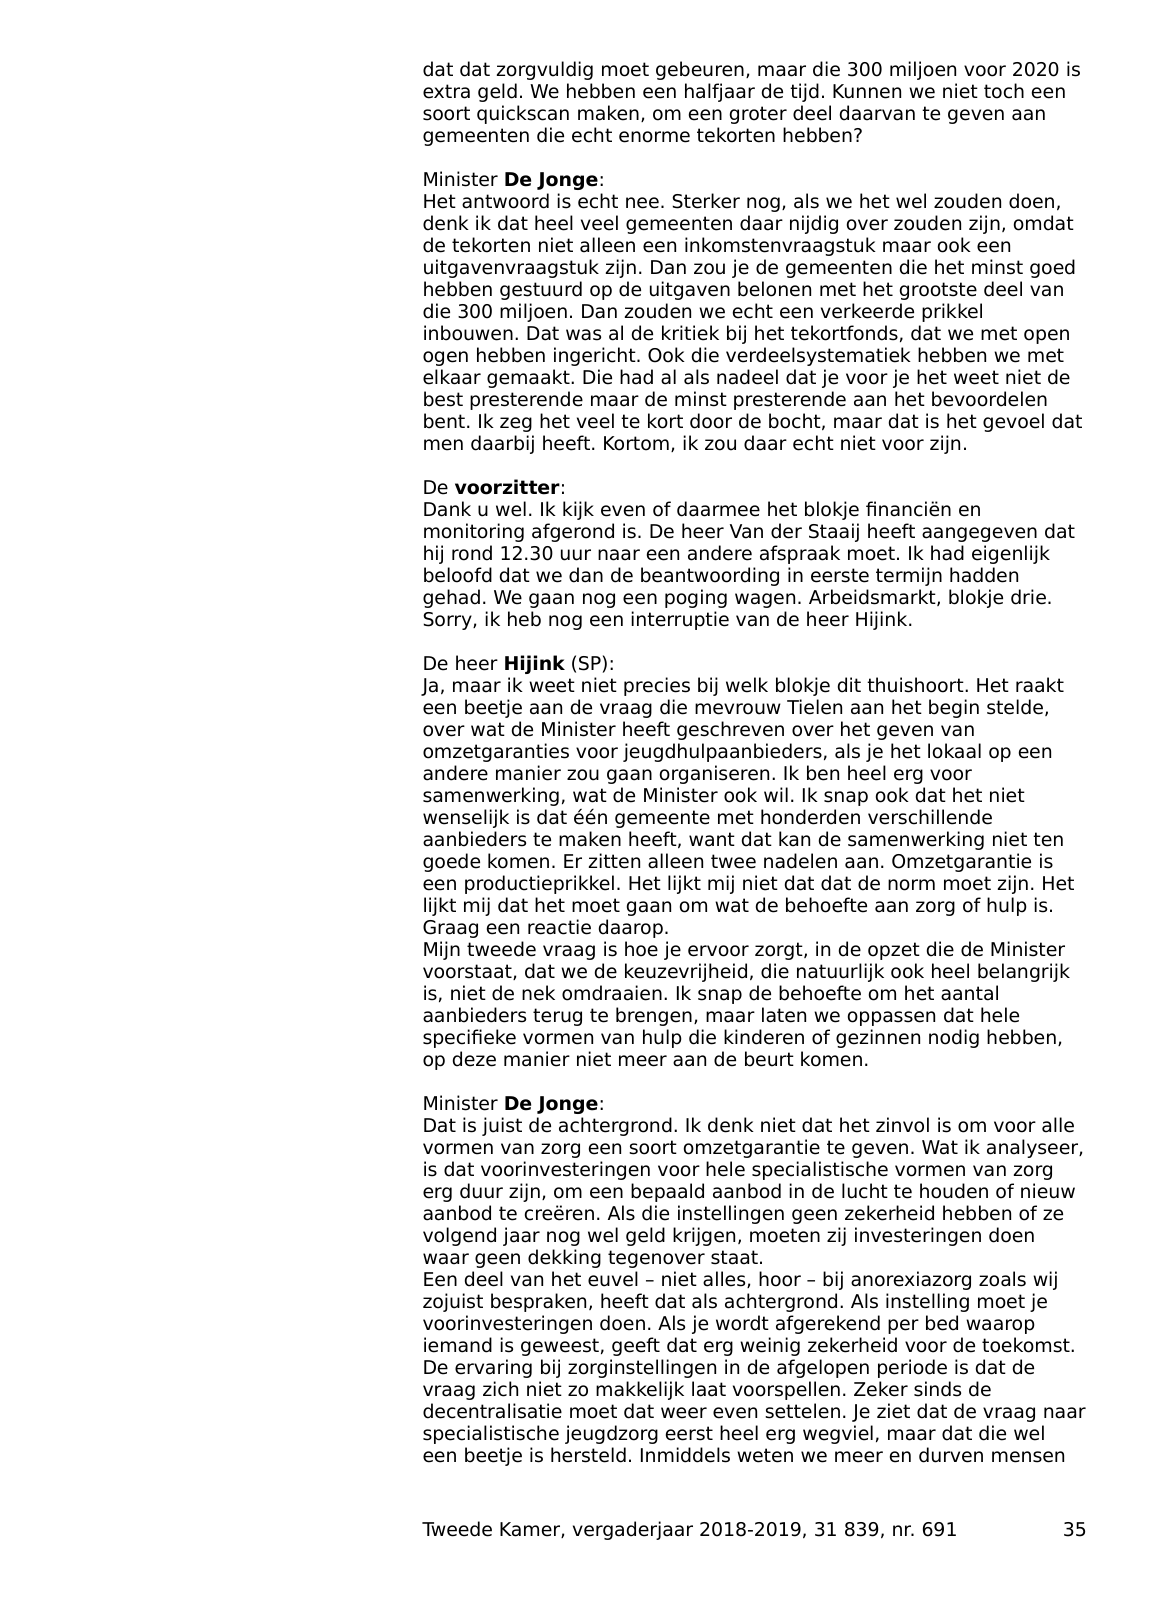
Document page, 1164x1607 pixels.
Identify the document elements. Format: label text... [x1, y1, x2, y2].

text Mijn tweede vraag is hoe je ervoor zorgt, in de opzet die de Minister voorstaat, dat we de keuzevrijheid, die natuurlijk ook heel belangrijk is, niet de nek omdraaien. Ik snap de behoefte om het aantal aanbieders terug te brengen, maar laten we oppassen dat hele specifieke vormen van hulp die kinderen of gezinnen nodig hebben, op deze manier niet meer aan de beurt komen. [422, 939, 1087, 1071]
text Dat is juist de achtergrond. Ik denk niet dat het zinvol is om voor alle vormen van zorg een soort omzetgarantie te geven. Wat ik analyseer, is dat voorinvesteringen voor hele specialistische vormen van zorg erg duur zijn, om een bepaald aanbod in de lucht te houden of nieuw aanbod te creëren. Als die instellingen geen zekerheid hebben of ze volgend jaar nog wel geld krijgen, moeten zij investeringen doen waar geen dekking tegenover staat. [422, 1115, 1087, 1269]
text dat dat zorgvuldig moet gebeuren, maar die 300 miljoen voor 2020 is extra geld. We hebben een halfjaar de tijd. Kunnen we niet toch een soort quickscan maken, om een groter deel daarvan te geven aan gemeenten die echt enorme tekorten hebben? [422, 59, 1087, 147]
text De heer Hijink (SP): [422, 653, 1087, 675]
text Minister De Jonge: [422, 1093, 1087, 1115]
text Het antwoord is echt nee. Sterker nog, als we het wel zouden doen, denk ik dat heel veel gemeenten daar nijdig over zouden zijn, omdat de tekorten niet alleen een inkomstenvraagstuk maar ook een uitgavenvraagstuk zijn. Dan zou je de gemeenten die het minst goed hebben gestuurd op de uitgaven belonen met het grootste deel van die 300 miljoen. Dan zouden we echt een verkeerde prikkel inbouwen. Dat was al de kritiek bij het tekortfonds, dat we met open ogen hebben ingericht. Ook die verdeelsystematiek hebben we met elkaar gemaakt. Die had al als nadeel dat je voor je het weet niet de best presterende maar de minst presterende aan het bevoordelen bent. Ik zeg het veel te kort door de bocht, maar dat is het gevoel dat men daarbij heeft. Kortom, ik zou daar echt niet voor zijn. [422, 191, 1087, 455]
text De voorzitter: [422, 477, 1087, 499]
text Dank u wel. Ik kijk even of daarmee het blokje financiën en monitoring afgerond is. De heer Van der Staaij heeft aangegeven dat hij rond 12.30 uur naar een andere afspraak moet. Ik had eigenlijk beloofd dat we dan de beantwoording in eerste termijn hadden gehad. We gaan nog een poging wagen. Arbeidsmarkt, blokje drie. Sorry, ik heb nog een interruptie van de heer Hijink. [422, 499, 1087, 631]
text Ja, maar ik weet niet precies bij welk blokje dit thuishoort. Het raakt een beetje aan de vraag die mevrouw Tielen aan het begin stelde, over wat de Minister heeft geschreven over het geven van omzetgaranties voor jeugdhulpaanbieders, als je het lokaal op een andere manier zou gaan organiseren. Ik ben heel erg voor samenwerking, wat de Minister ook wil. Ik snap ook dat het niet wenselijk is dat één gemeente met honderden verschillende aanbieders te maken heeft, want dat kan de samenwerking niet ten goede komen. Er zitten alleen twee nadelen aan. Omzetgarantie is een productieprikkel. Het lijkt mij niet dat dat de norm moet zijn. Het lijkt mij dat het moet gaan om wat de behoefte aan zorg of hulp is. Graag een reactie daarop. [422, 675, 1087, 939]
text Een deel van het euvel – niet alles, hoor – bij anorexiazorg zoals wij zojuist bespraken, heeft dat als achtergrond. Als instelling moet je voorinvesteringen doen. Als je wordt afgerekend per bed waarop iemand is geweest, geeft dat erg weinig zekerheid voor de toekomst. De ervaring bij zorginstellingen in de afgelopen periode is dat de vraag zich niet zo makkelijk laat voorspellen. Zeker sinds de decentralisatie moet dat weer even settelen. Je ziet dat de vraag naar specialistische jeugdzorg eerst heel erg wegviel, maar dat die wel een beetje is hersteld. Inmiddels weten we meer en durven mensen [422, 1269, 1087, 1467]
text Minister De Jonge: [422, 169, 1087, 191]
